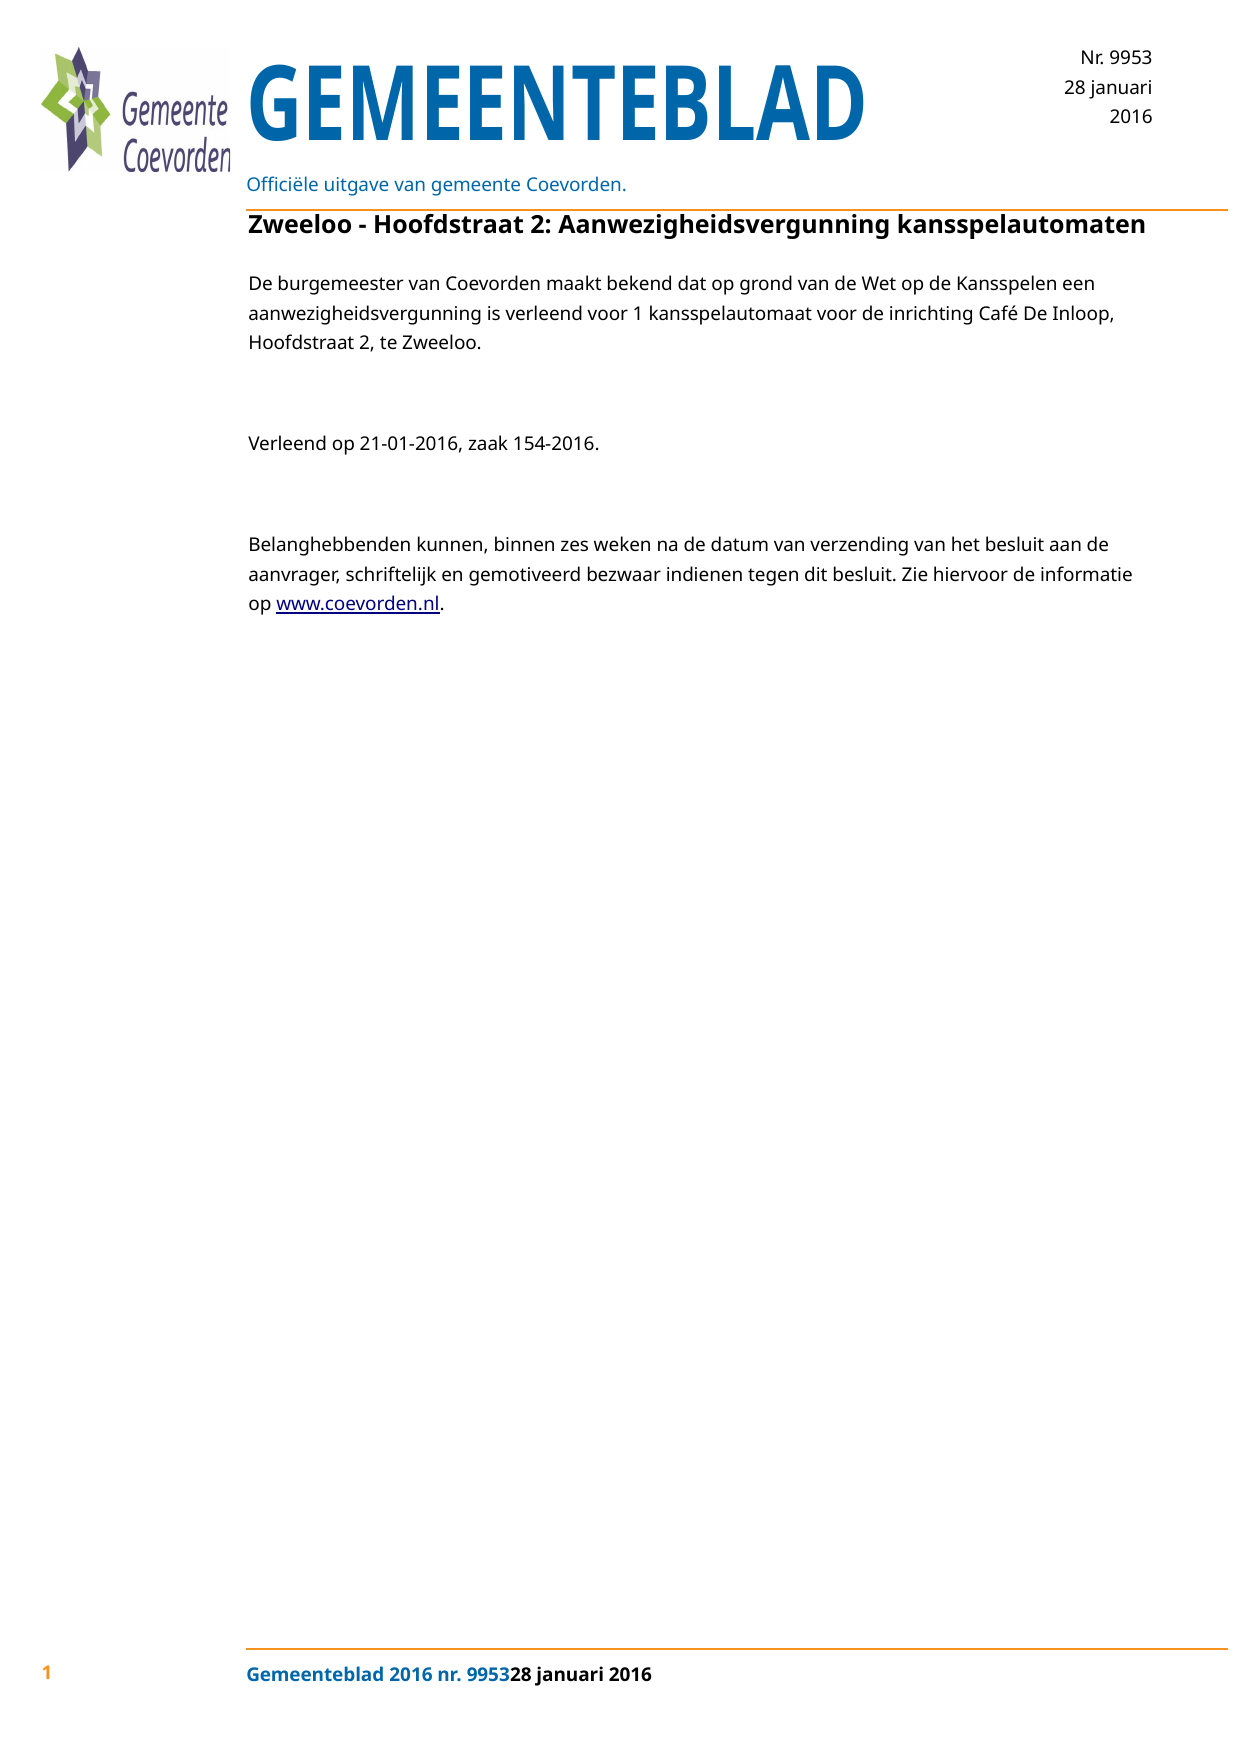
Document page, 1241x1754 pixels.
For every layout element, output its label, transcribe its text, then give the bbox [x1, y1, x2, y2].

picture [41, 47, 231, 172]
text Verleend op 21-01-2016, zaak 154-2016. [248, 430, 1152, 456]
text Zweeloo - Hoofdstraat 2: Aanwezigheidsvergunning kansspelautomaten [248, 211, 1152, 241]
text Belanghebbenden kunnen, binnen zes weken na de datum van verzending van het besluit aan de aanvrager, schriftelijk en gemotiveerd bezwaar indienen tegen dit besluit. Zie hiervoor de informatie op www.coevorden.nl. [248, 531, 1152, 616]
text De burgemeester van Coevorden maakt bekend dat op grond van de Wet op de Kansspelen een aanwezigheidsvergunning is verleend voor 1 kansspelautomaat voor de inrichting Café De Inloop, Hoofdstraat 2, te Zweeloo. [248, 270, 1152, 355]
